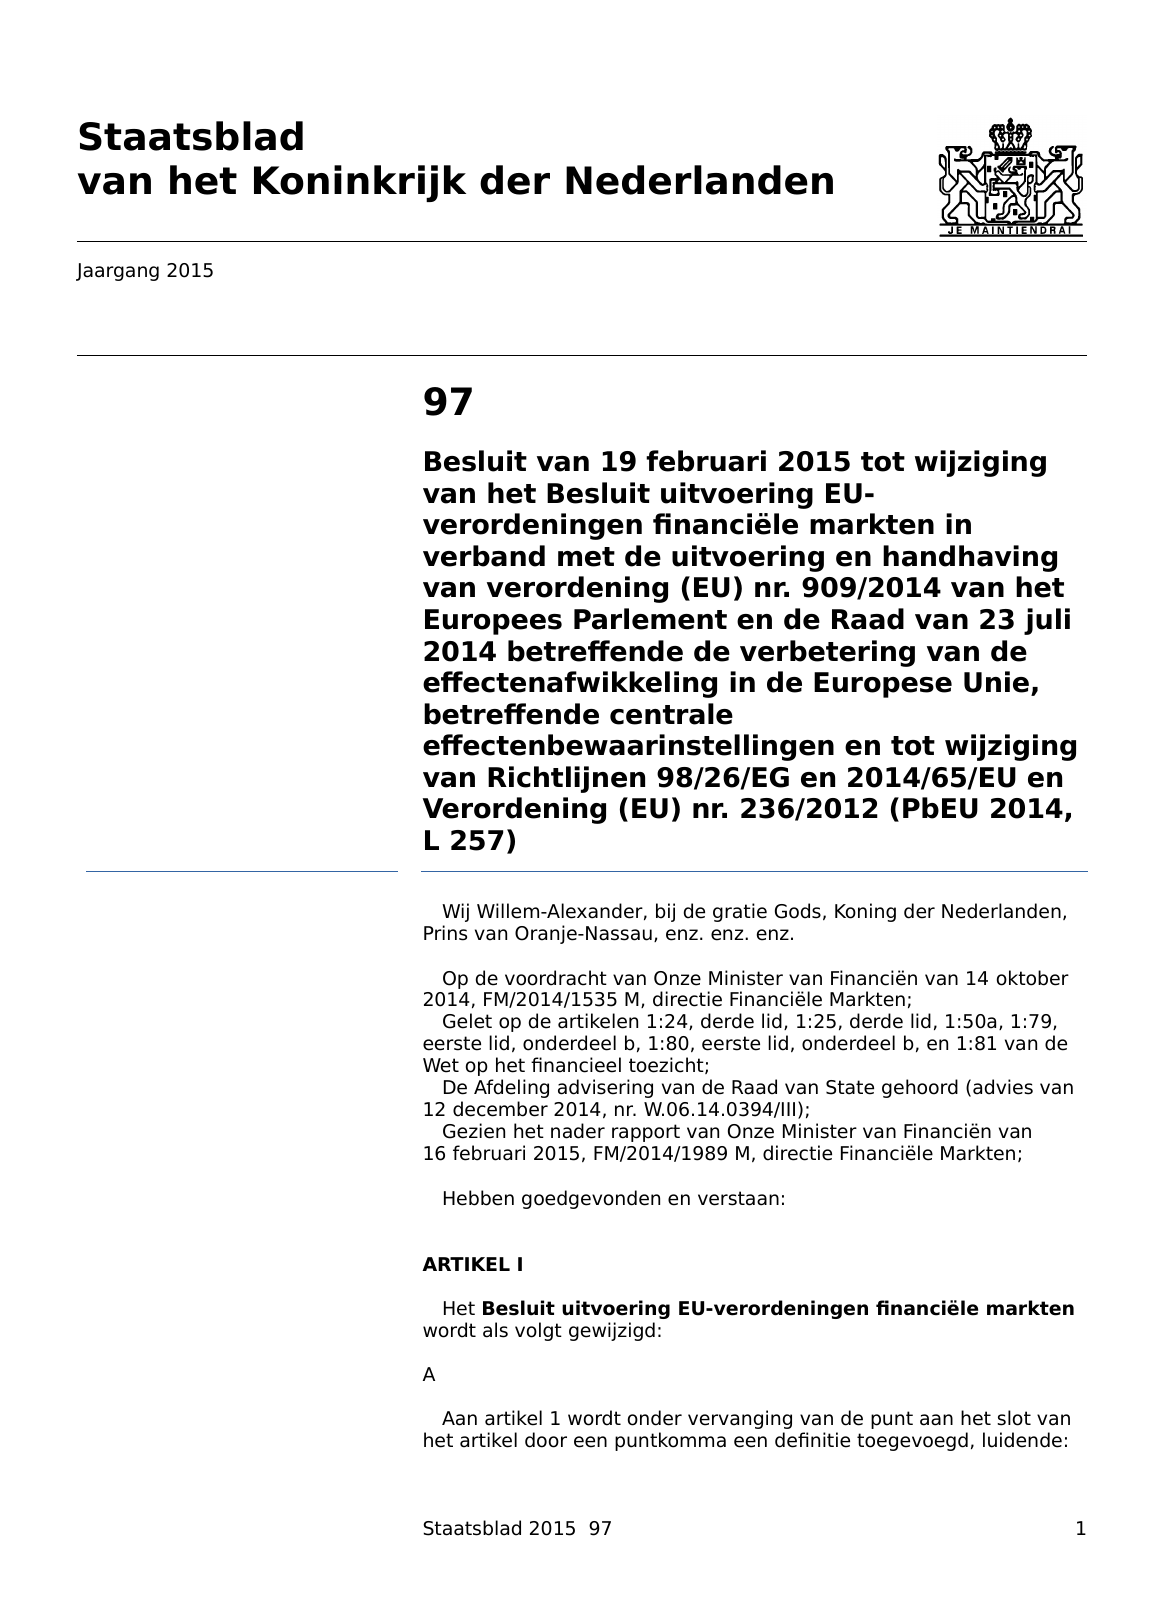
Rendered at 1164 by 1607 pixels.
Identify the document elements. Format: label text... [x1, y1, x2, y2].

text Gezien het nader rapport van Onze Minister van Financiën van 16 februari 2015, FM/2014/1989 M, directie Financiële Markten; [422, 1121, 1087, 1165]
text Hebben goedgevonden en verstaan: [422, 1187, 1087, 1209]
text Besluit van 19 februari 2015 tot wijziging van het Besluit uitvoering EU-verordeningen financiële markten in verband met de uitvoering en handhaving van verordening (EU) nr. 909/2014 van het Europees Parlement en de Raad van 23 juli 2014 betreffende de verbetering van de effectenafwikkeling in de Europese Unie, betreffende centrale effectenbewaarinstellingen en tot wijziging van Richtlijnen 98/26/EG en 2014/65/EU en Verordening (EU) nr. 236/2012 (PbEU 2014, L 257) [422, 447, 1087, 857]
subtitle ARTIKEL I [422, 1254, 1087, 1276]
text Op de voordracht van Onze Minister van Financiën van 14 oktober 2014, FM/2014/1535 M, directie Financiële Markten; [422, 967, 1087, 1011]
text A [422, 1364, 1087, 1386]
table_cell Jaargang 2015 [77, 242, 1087, 355]
table_header Staatsblad van het Koninkrijk der Nederlanden [77, 100, 886, 241]
text Wij Willem-Alexander, bij de gratie Gods, Koning der Nederlanden, Prins van Oranje-Nassau, enz. enz. enz. [422, 901, 1087, 945]
text Gelet op de artikelen 1:24, derde lid, 1:25, derde lid, 1:50a, 1:79, eerste lid, onderdeel b, 1:80, eerste lid, onderdeel b, en 1:81 van de Wet op het financieel toezicht; [422, 1011, 1087, 1077]
text De Afdeling advisering van de Raad van State gehoord (advies van 12 december 2014, nr. W.06.14.0394/III); [422, 1077, 1087, 1121]
subtitle 97 [422, 381, 1087, 424]
table_header [886, 100, 1087, 241]
text Aan artikel 1 wordt onder vervanging van de punt aan het slot van het artikel door een puntkomma een definitie toegevoegd, luidende: [422, 1408, 1087, 1452]
picture [936, 115, 1087, 240]
text Het Besluit uitvoering EU-verordeningen financiële markten wordt als volgt gewijzigd: [422, 1298, 1087, 1342]
